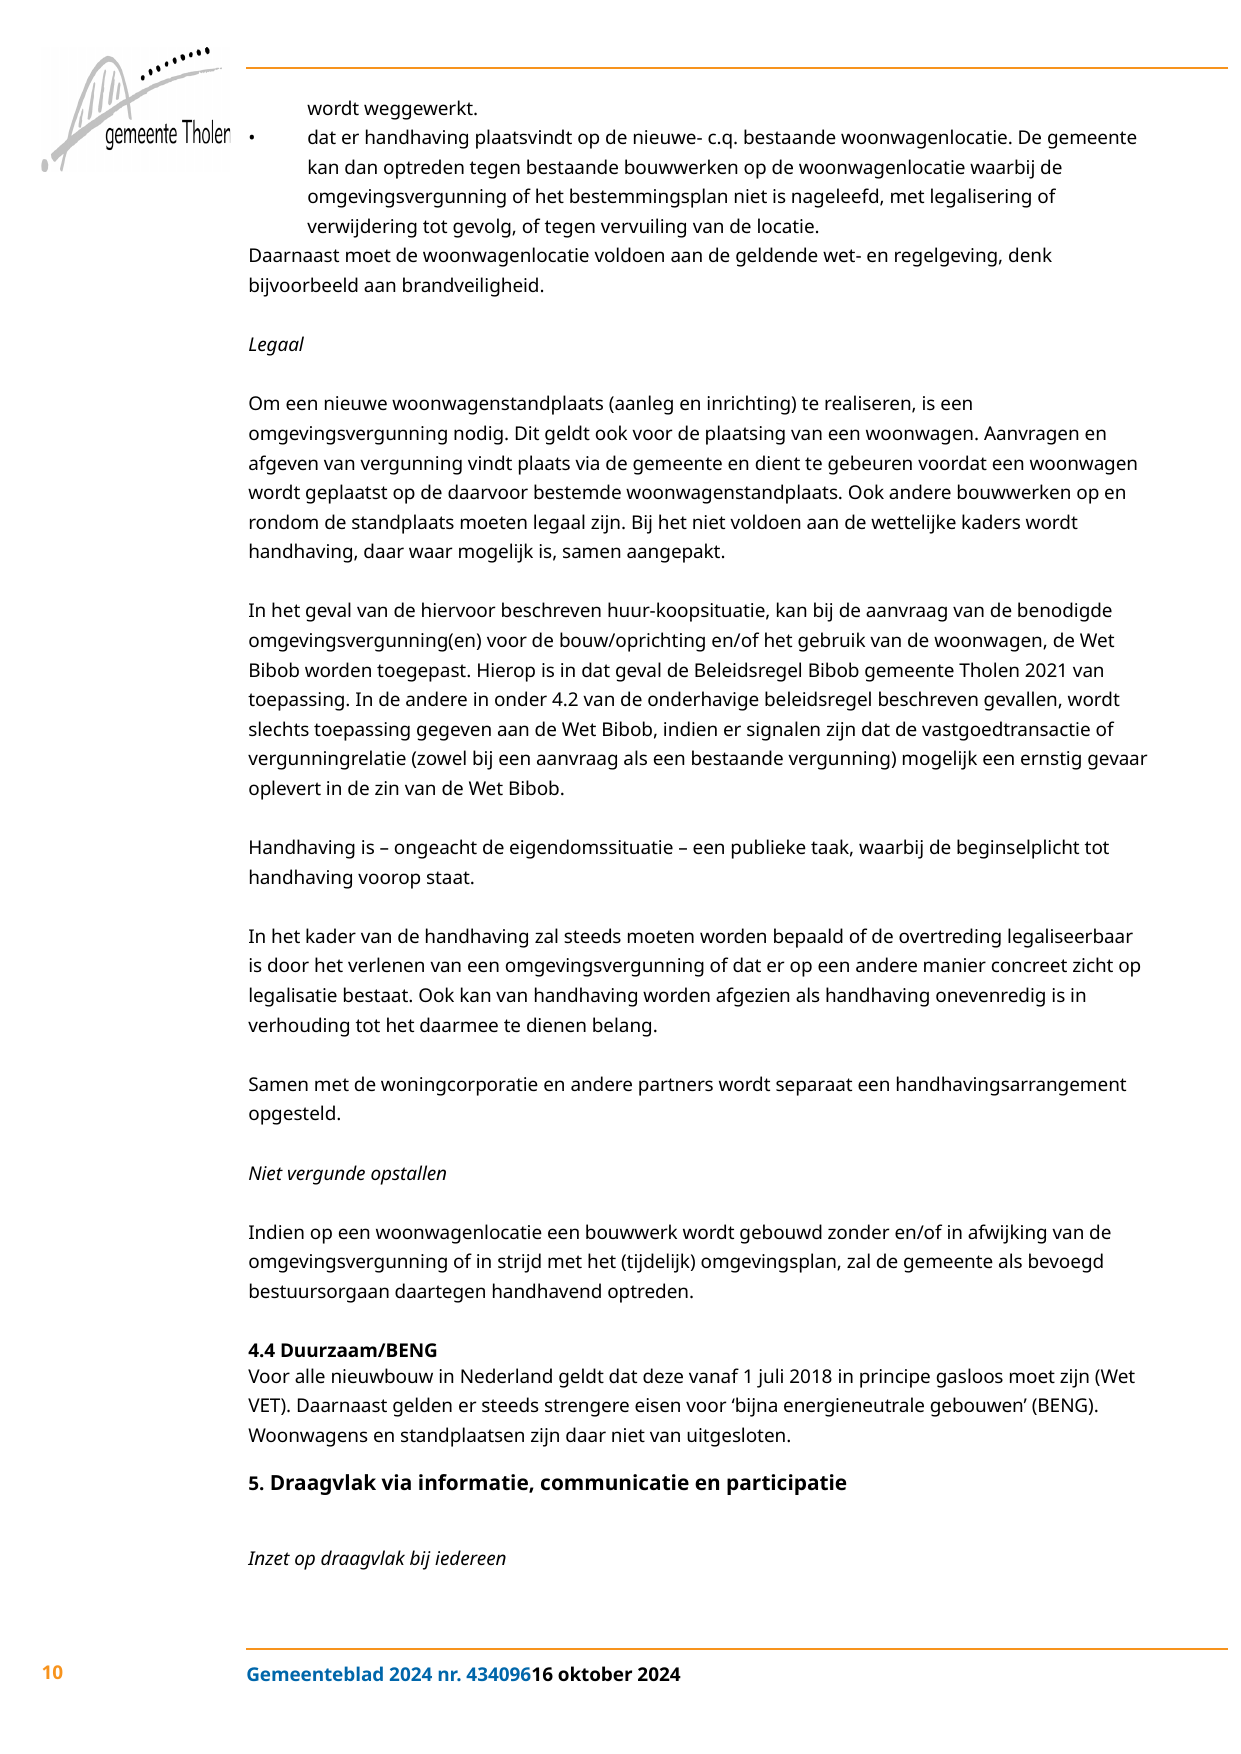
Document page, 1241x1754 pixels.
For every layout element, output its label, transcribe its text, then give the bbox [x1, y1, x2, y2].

text Inzet op draagvlak bij iedereen [248, 1546, 1152, 1571]
text In het geval van de hiervoor beschreven huur-koopsituatie, kan bij de aanvraag van de benodigde omgevingsvergunning(en) voor de bouw/oprichting en/of het gebruik van de woonwagen, de Wet Bibob worden toegepast. Hierop is in dat geval de Beleidsregel Bibob gemeente Tholen 2021 van toepassing. In de andere in onder 4.2 van de onderhavige beleidsregel beschreven gevallen, wordt slechts toepassing gegeven aan de Wet Bibob, indien er signalen zijn dat de vastgoedtransactie of vergunningrelatie (zowel bij een aanvraag als een bestaande vergunning) mogelijk een ernstig gevaar oplevert in de zin van de Wet Bibob. [248, 598, 1152, 801]
text Legaal [248, 331, 1152, 357]
text Indien op een woonwagenlocatie een bouwwerk wordt gebouwd zonder en/of in afwijking van de omgevingsvergunning of in strijd met het (tijdelijk) omgevingsplan, zal de gemeente als bevoegd bestuursorgaan daartegen handhavend optreden. [248, 1219, 1152, 1304]
text 4.4 Duurzaam/BENG [248, 1337, 1152, 1363]
text Niet vergunde opstallen [248, 1160, 1152, 1186]
text 5. Draagvlak via informatie, communicatie en participatie [248, 1468, 1152, 1496]
text Handhaving is – ongeacht de eigendomssituatie – een publieke taak, waarbij de beginselplicht tot handhaving voorop staat. [248, 834, 1152, 890]
text Samen met de woningcorporatie en andere partners wordt separaat een handhavingsarrangement opgesteld. [248, 1071, 1152, 1126]
list dat er handhaving plaatsvindt op de nieuwe- c.q. bestaande woonwagenlocatie. De gemeente kan dan optreden tegen bestaande bouwwerken op de woonwagenlocatie waarbij de omgevingsvergunning of het bestemmingsplan niet is nageleefd, met legalisering of verwijdering tot gevolg, of tegen vervuiling van de locatie. [248, 124, 1152, 239]
text In het kader van de handhaving zal steeds moeten worden bepaald of de overtreding legaliseerbaar is door het verlenen van een omgevingsvergunning of dat er op een andere manier concreet zicht op legalisatie bestaat. Ook kan van handhaving worden afgezien als handhaving onevenredig is in verhouding tot het daarmee te dienen belang. [248, 923, 1152, 1038]
picture [41, 47, 231, 172]
list wordt weggewerkt. [248, 95, 1152, 121]
text Voor alle nieuwbouw in Nederland geldt dat deze vanaf 1 juli 2018 in principe gasloos moet zijn (Wet VET). Daarnaast gelden er steeds strengere eisen voor ‘bijna energieneutrale gebouwen’ (BENG). Woonwagens en standplaatsen zijn daar niet van uitgesloten. [248, 1363, 1152, 1448]
text Daarnaast moet de woonwagenlocatie voldoen aan de geldende wet- en regelgeving, denk bijvoorbeeld aan brandveiligheid. [248, 243, 1152, 298]
text Om een nieuwe woonwagenstandplaats (aanleg en inrichting) te realiseren, is een omgevingsvergunning nodig. Dit geldt ook voor de plaatsing van een woonwagen. Aanvragen en afgeven van vergunning vindt plaats via de gemeente en dient te gebeuren voordat een woonwagen wordt geplaatst op de daarvoor bestemde woonwagenstandplaats. Ook andere bouwwerken op en rondom de standplaats moeten legaal zijn. Bij het niet voldoen aan de wettelijke kaders wordt handhaving, daar waar mogelijk is, samen aangepakt. [248, 391, 1152, 564]
